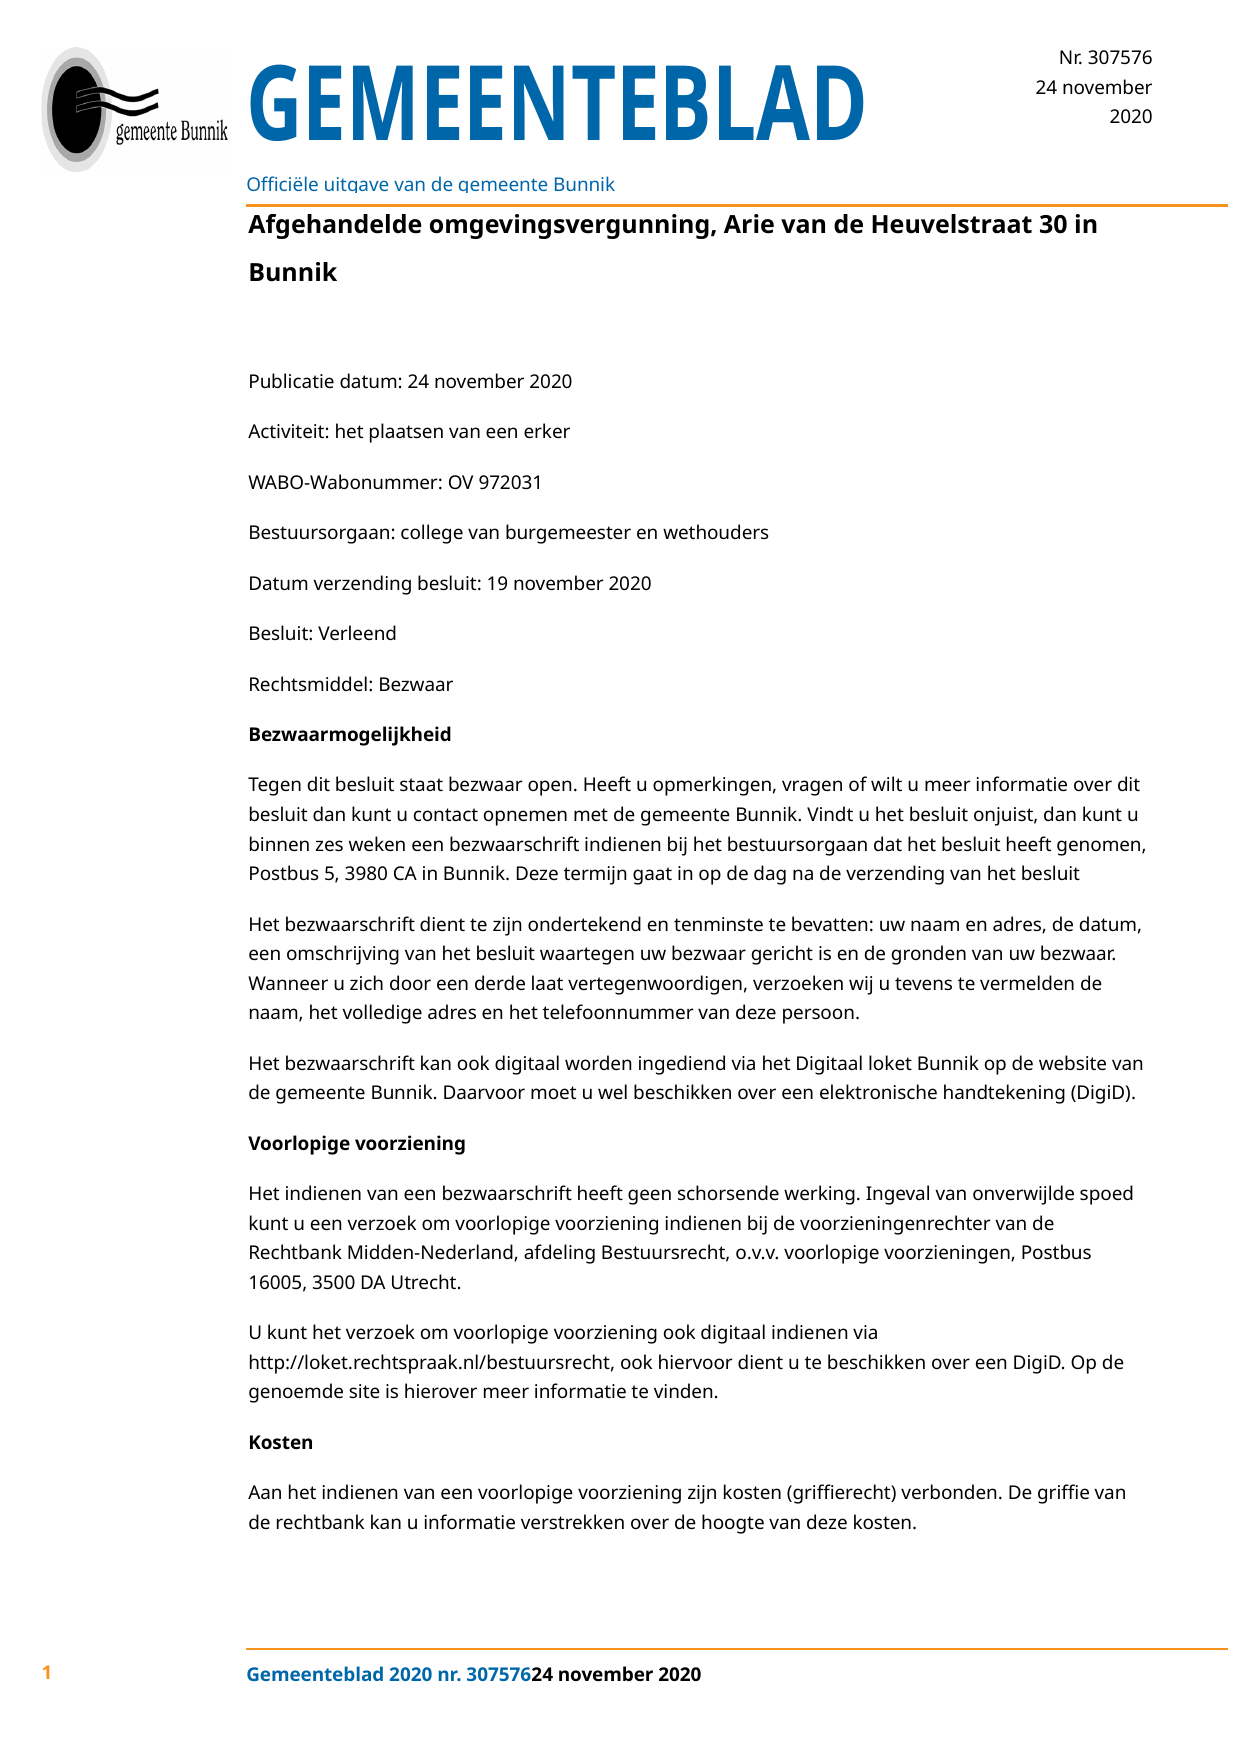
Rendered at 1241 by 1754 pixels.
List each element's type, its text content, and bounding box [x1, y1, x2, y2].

text Het bezwaarschrift kan ook digitaal worden ingediend via het Digitaal loket Bunnik op de website van de gemeente Bunnik. Daarvoor moet u wel beschikken over een elektronische handtekening (DigiD). [248, 1050, 1152, 1105]
text Voorlopige voorziening [248, 1130, 1152, 1156]
text Aan het indienen van een voorlopige voorziening zijn kosten (griffierecht) verbonden. De griffie van de rechtbank kan u informatie verstrekken over de hoogte van deze kosten. [248, 1479, 1152, 1535]
text Besluit: Verleend [248, 620, 1152, 646]
text Kosten [248, 1429, 1152, 1455]
text WABO-Wabonummer: OV 972031 [248, 469, 1152, 495]
picture [41, 47, 231, 172]
text Het bezwaarschrift dient te zijn ondertekend en tenminste te bevatten: uw naam en adres, de datum, een omschrijving van het besluit waartegen uw bezwaar gericht is en de gronden van uw bezwaar. Wanneer u zich door een derde laat vertegenwoordigen, verzoeken wij u tevens te vermelden de naam, het volledige adres en het telefoonnummer van deze persoon. [248, 911, 1152, 1025]
text Tegen dit besluit staat bezwaar open. Heeft u opmerkingen, vragen of wilt u meer informatie over dit besluit dan kunt u contact opnemen met de gemeente Bunnik. Vindt u het besluit onjuist, dan kunt u binnen zes weken een bezwaarschrift indienen bij het bestuursorgaan dat het besluit heeft genomen, Postbus 5, 3980 CA in Bunnik. Deze termijn gaat in op de dag na de verzending van het besluit [248, 772, 1152, 886]
text Activiteit: het plaatsen van een erker [248, 419, 1152, 444]
text Rechtsmiddel: Bezwaar [248, 671, 1152, 697]
text Datum verzending besluit: 19 november 2020 [248, 570, 1152, 596]
text Bezwaarmogelijkheid [248, 721, 1152, 747]
text Het indienen van een bezwaarschrift heeft geen schorsende werking. Ingeval van onverwijlde spoed kunt u een verzoek om voorlopige voorziening indienen bij de voorzieningenrechter van de Rechtbank Midden-Nederland, afdeling Bestuursrecht, o.v.v. voorlopige voorzieningen, Postbus 16005, 3500 DA Utrecht. [248, 1180, 1152, 1295]
text U kunt het verzoek om voorlopige voorziening ook digitaal indienen via http://loket.rechtspraak.nl/bestuursrecht, ook hiervoor dient u te beschikken over een DigiD. Op de genoemde site is hierover meer informatie te vinden. [248, 1319, 1152, 1404]
text Afgehandelde omgevingsvergunning, Arie van de Heuvelstraat 30 in Bunnik [248, 207, 1152, 288]
text Bestuursorgaan: college van burgemeester en wethouders [248, 519, 1152, 545]
text Publicatie datum: 24 november 2020 [248, 368, 1152, 394]
